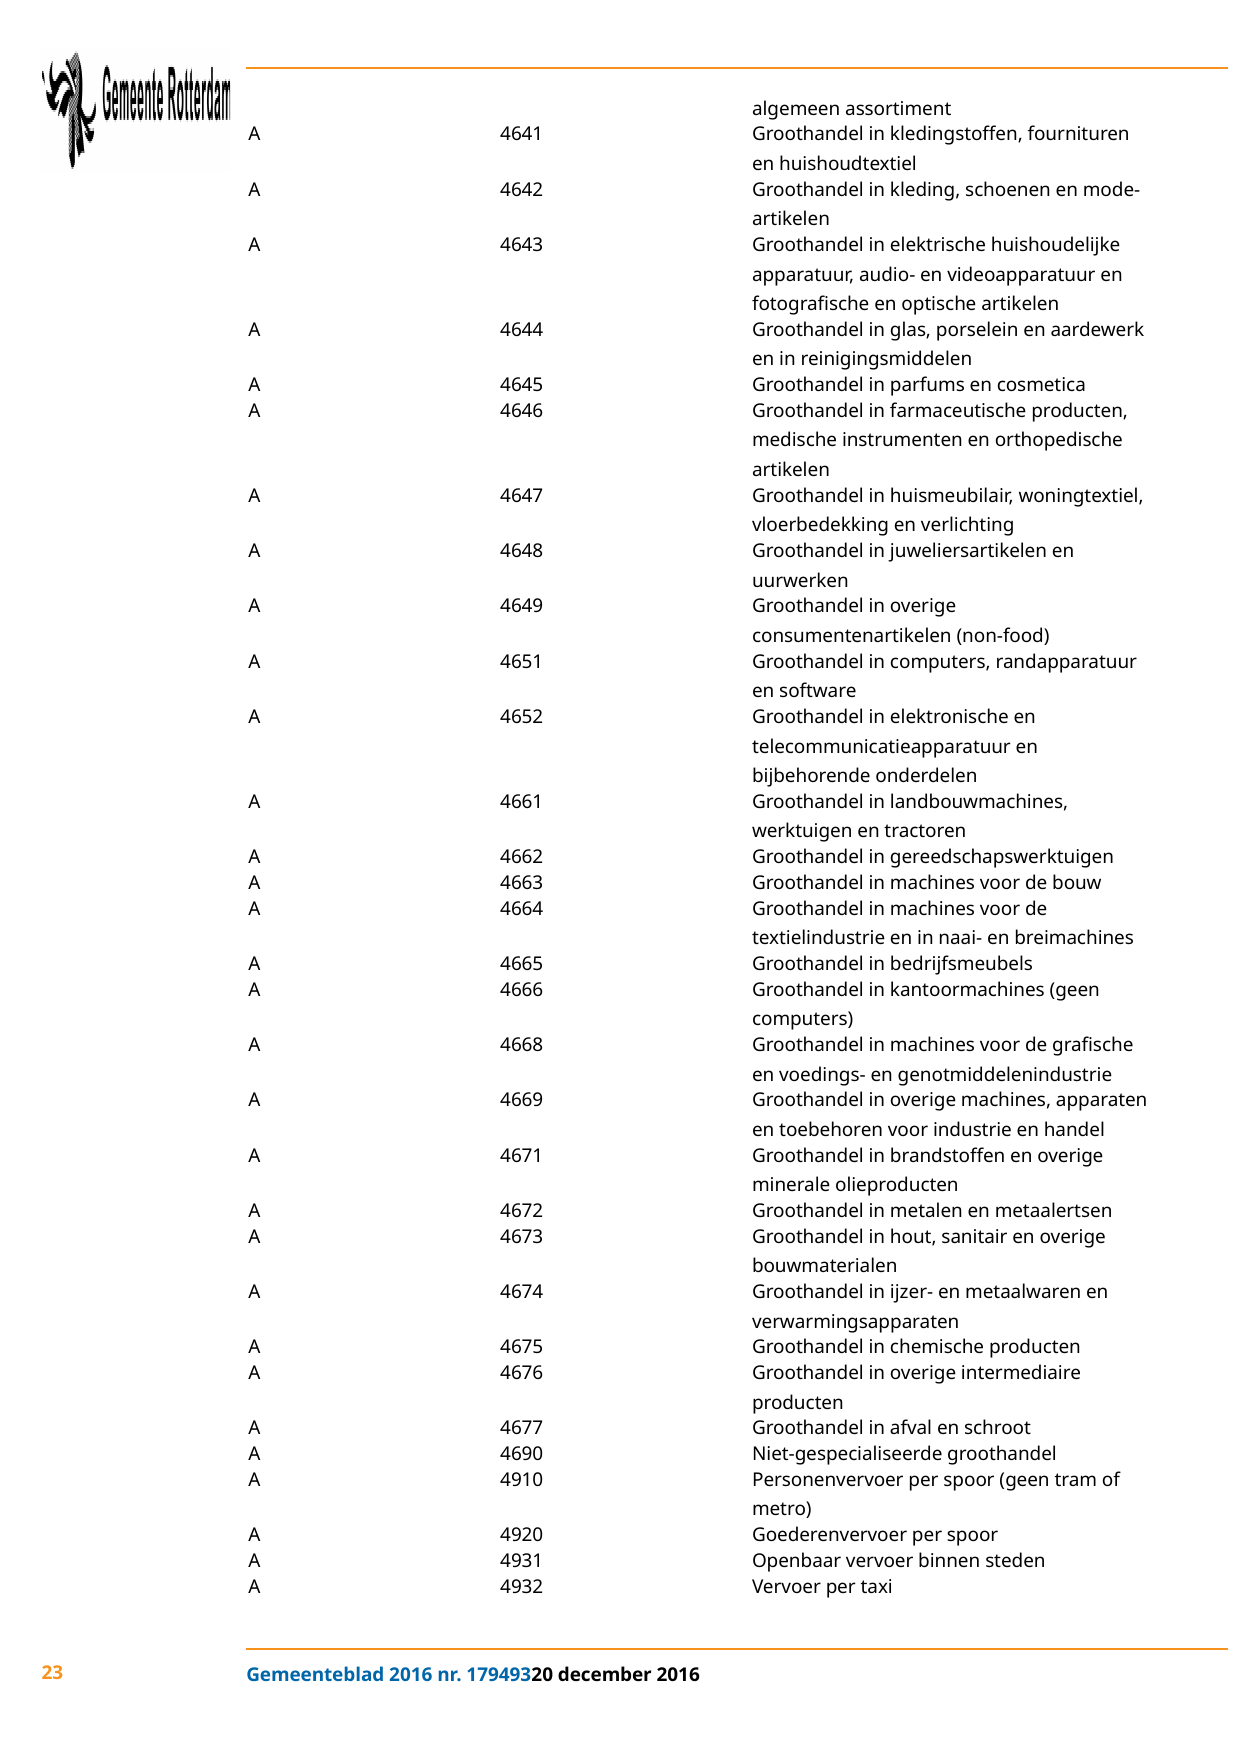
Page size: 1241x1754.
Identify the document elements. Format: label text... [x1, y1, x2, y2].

table_cell A [248, 397, 500, 482]
table_cell 4662 [500, 844, 752, 869]
table_cell A [248, 1197, 500, 1223]
table_cell 4676 [500, 1359, 752, 1414]
table_cell Groothandel in juweliersartikelen en uurwerken [752, 537, 1152, 593]
table_cell 4649 [500, 593, 752, 648]
table_cell 4643 [500, 231, 752, 316]
table_cell 4910 [500, 1466, 752, 1521]
table_cell 4674 [500, 1278, 752, 1333]
table_cell 4690 [500, 1440, 752, 1466]
table_cell 4642 [500, 176, 752, 231]
table_cell A [248, 176, 500, 231]
table_cell [500, 95, 752, 121]
table_cell A [248, 703, 500, 788]
table_cell A [248, 1359, 500, 1414]
table_cell Groothandel in elektronische en telecommunicatieapparatuur en bijbehorende onderdelen [752, 703, 1152, 788]
table_cell 4675 [500, 1334, 752, 1359]
table_cell 4648 [500, 537, 752, 593]
table_cell 4677 [500, 1415, 752, 1440]
table_cell 4651 [500, 648, 752, 703]
table_cell Groothandel in overige machines, apparaten en toebehoren voor industrie en handel [752, 1087, 1152, 1142]
table_cell A [248, 1440, 500, 1466]
table_cell A [248, 1415, 500, 1440]
table_cell A [248, 231, 500, 316]
table_cell A [248, 844, 500, 869]
table_cell A [248, 1142, 500, 1197]
table_cell Vervoer per taxi [752, 1573, 1152, 1598]
table_cell Openbaar vervoer binnen steden [752, 1547, 1152, 1573]
table_cell A [248, 648, 500, 703]
table_cell A [248, 1223, 500, 1278]
table_cell Groothandel in huismeubilair, woningtextiel, vloerbedekking en verlichting [752, 482, 1152, 537]
table_cell Groothandel in brandstoffen en overige minerale olieproducten [752, 1142, 1152, 1197]
table_cell A [248, 482, 500, 537]
table_cell A [248, 1278, 500, 1333]
table_cell A [248, 1031, 500, 1087]
table_cell Groothandel in machines voor de grafische en voedings- en genotmiddelenindustrie [752, 1031, 1152, 1087]
table_cell Groothandel in kledingstoffen, fournituren en huishoudtextiel [752, 121, 1152, 176]
table_cell A [248, 316, 500, 371]
table_cell 4665 [500, 950, 752, 976]
table_cell Groothandel in bedrijfsmeubels [752, 950, 1152, 976]
table_cell Groothandel in parfums en cosmetica [752, 371, 1152, 397]
table_cell Groothandel in overige consumentenartikelen (non-food) [752, 593, 1152, 648]
table_cell 4672 [500, 1197, 752, 1223]
table_cell A [248, 788, 500, 843]
table_cell Groothandel in landbouwmachines, werktuigen en tractoren [752, 788, 1152, 843]
table_cell 4673 [500, 1223, 752, 1278]
table_cell Niet-gespecialiseerde groothandel [752, 1440, 1152, 1466]
table_cell A [248, 976, 500, 1031]
table_cell A [248, 1573, 500, 1598]
table_cell A [248, 121, 500, 176]
table_cell Groothandel in afval en schroot [752, 1415, 1152, 1440]
table_cell 4671 [500, 1142, 752, 1197]
table_cell 4661 [500, 788, 752, 843]
table_cell Groothandel in machines voor de bouw [752, 869, 1152, 895]
table_cell Groothandel in machines voor de textielindustrie en in naai- en breimachines [752, 895, 1152, 950]
table_cell Groothandel in glas, porselein en aardewerk en in reinigingsmiddelen [752, 316, 1152, 371]
table_cell 4645 [500, 371, 752, 397]
table_cell Groothandel in hout, sanitair en overige bouwmaterialen [752, 1223, 1152, 1278]
table_cell 4646 [500, 397, 752, 482]
table_cell [248, 95, 500, 121]
table_cell Groothandel in kleding, schoenen en mode-artikelen [752, 176, 1152, 231]
table_cell A [248, 1466, 500, 1521]
table_cell 4644 [500, 316, 752, 371]
table_cell 4641 [500, 121, 752, 176]
table_cell 4666 [500, 976, 752, 1031]
table_cell Groothandel in chemische producten [752, 1334, 1152, 1359]
table_cell Personenvervoer per spoor (geen tram of metro) [752, 1466, 1152, 1521]
table_cell A [248, 869, 500, 895]
table_cell A [248, 537, 500, 593]
table_cell algemeen assortiment [752, 95, 1152, 121]
table_cell Groothandel in metalen en metaalertsen [752, 1197, 1152, 1223]
table_cell A [248, 1334, 500, 1359]
table_cell A [248, 593, 500, 648]
table_cell 4931 [500, 1547, 752, 1573]
table_cell A [248, 371, 500, 397]
table_cell Groothandel in gereedschapswerktuigen [752, 844, 1152, 869]
table_cell A [248, 1547, 500, 1573]
table_cell Groothandel in ijzer- en metaalwaren en verwarmingsapparaten [752, 1278, 1152, 1333]
table_cell 4668 [500, 1031, 752, 1087]
table_cell 4932 [500, 1573, 752, 1598]
table_cell A [248, 1521, 500, 1547]
table_cell 4652 [500, 703, 752, 788]
table_cell 4669 [500, 1087, 752, 1142]
table_cell Groothandel in kantoormachines (geen computers) [752, 976, 1152, 1031]
table_cell A [248, 1087, 500, 1142]
table_cell 4920 [500, 1521, 752, 1547]
table_cell 4663 [500, 869, 752, 895]
table_cell 4647 [500, 482, 752, 537]
table_cell Groothandel in computers, randapparatuur en software [752, 648, 1152, 703]
picture [41, 47, 231, 172]
table_cell Groothandel in elektrische huishoudelijke apparatuur, audio- en videoapparatuur en fotografische en optische artikelen [752, 231, 1152, 316]
table_cell A [248, 895, 500, 950]
table_cell A [248, 950, 500, 976]
table_cell 4664 [500, 895, 752, 950]
table_cell Groothandel in farmaceutische producten, medische instrumenten en orthopedische artikelen [752, 397, 1152, 482]
table_cell Groothandel in overige intermediaire producten [752, 1359, 1152, 1414]
table_cell Goederenvervoer per spoor [752, 1521, 1152, 1547]
